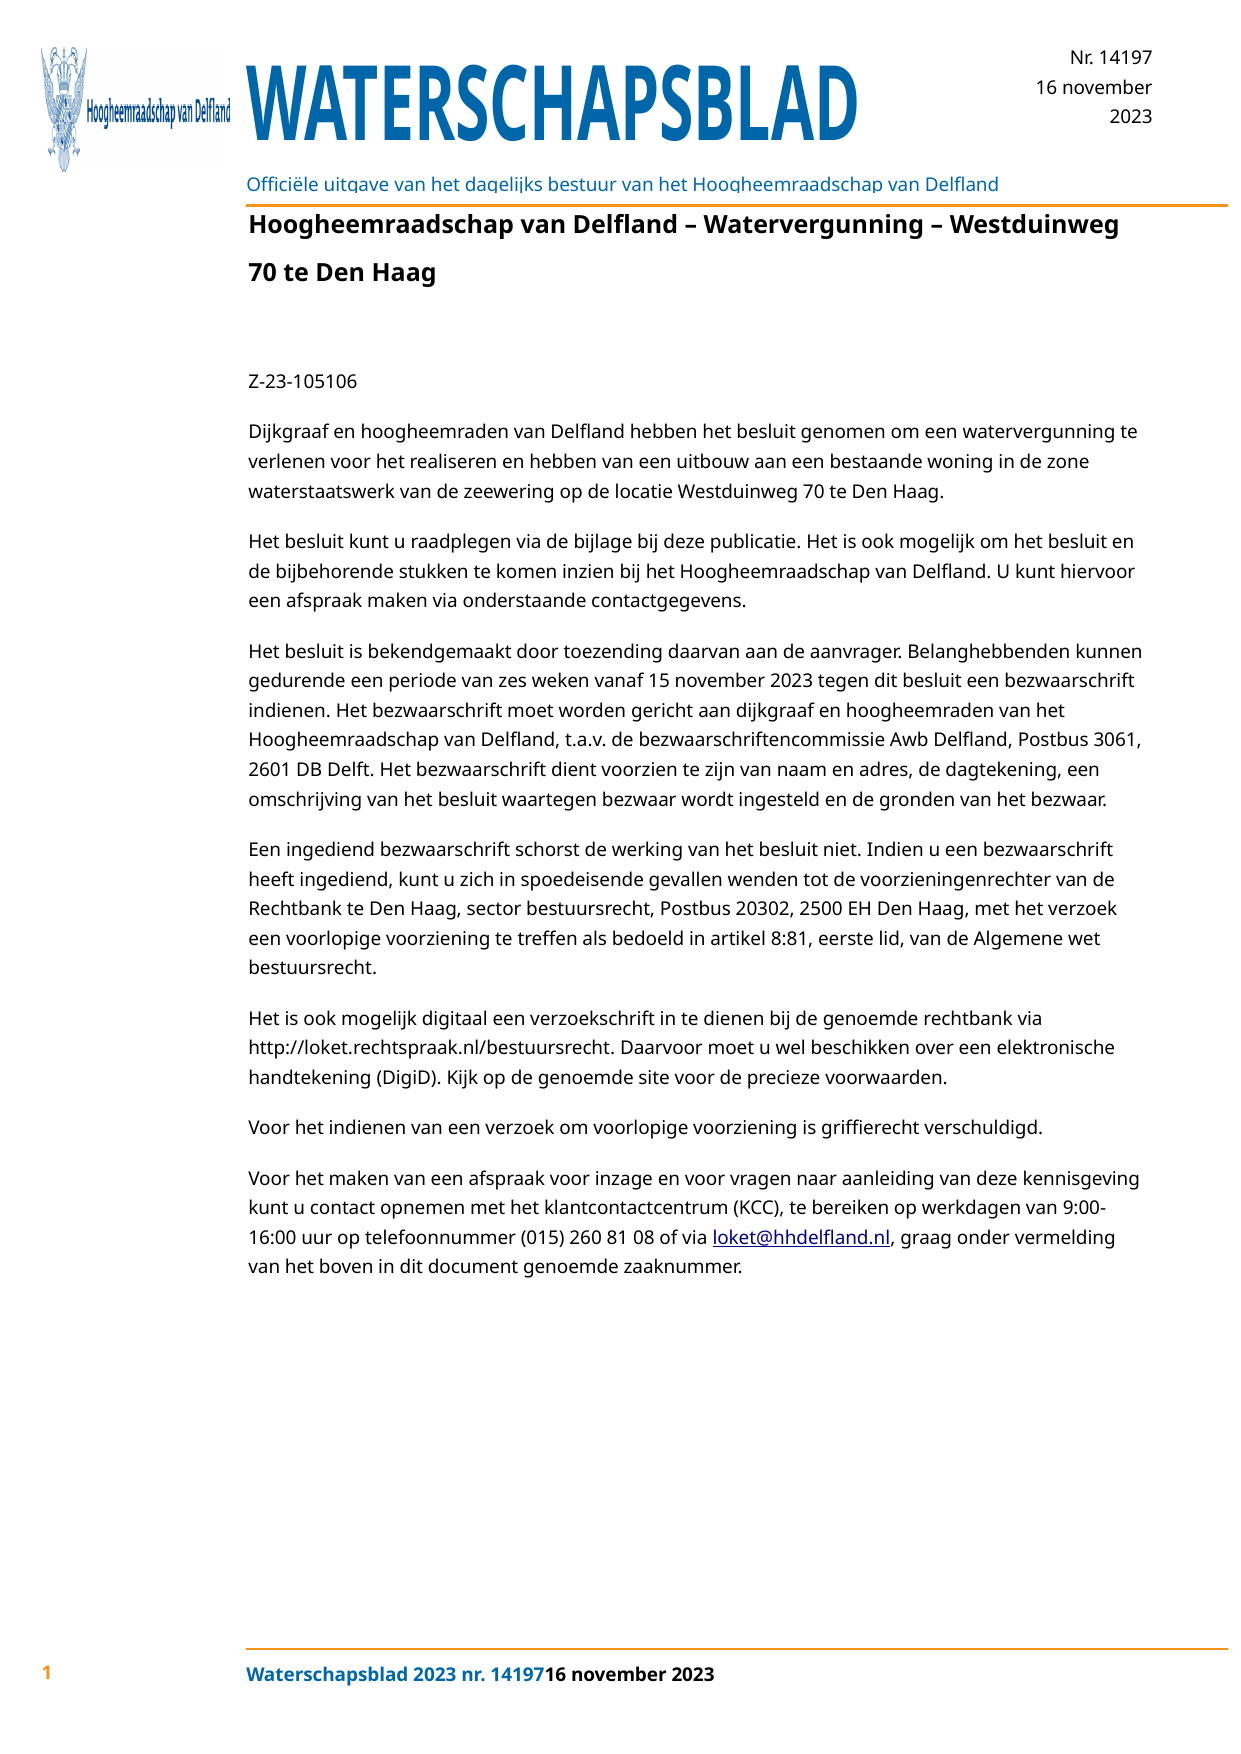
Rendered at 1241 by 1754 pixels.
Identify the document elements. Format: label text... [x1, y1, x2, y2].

text Het besluit is bekendgemaakt door toezending daarvan aan de aanvrager. Belanghebbenden kunnen gedurende een periode van zes weken vanaf 15 november 2023 tegen dit besluit een bezwaarschrift indienen. Het bezwaarschrift moet worden gericht aan dijkgraaf en hoogheemraden van het Hoogheemraadschap van Delfland, t.a.v. de bezwaarschriftencommissie Awb Delfland, Postbus 3061, 2601 DB Delft. Het bezwaarschrift dient voorzien te zijn van naam en adres, de dagtekening, een omschrijving van het besluit waartegen bezwaar wordt ingesteld en de gronden van het bezwaar. [248, 638, 1152, 812]
text Het besluit kunt u raadplegen via de bijlage bij deze publicatie. Het is ook mogelijk om het besluit en de bijbehorende stukken te komen inzien bij het Hoogheemraadschap van Delfland. U kunt hiervoor een afspraak maken via onderstaande contactgegevens. [248, 528, 1152, 613]
text Z-23-105106 [248, 368, 1152, 394]
text Dijkgraaf en hoogheemraden van Delfland hebben het besluit genomen om een watervergunning te verlenen voor het realiseren en hebben van een uitbouw aan een bestaande woning in de zone waterstaatswerk van de zeewering op de locatie Westduinweg 70 te Den Haag. [248, 419, 1152, 504]
text Hoogheemraadschap van Delfland – Watervergunning – Westduinweg 70 te Den Haag [248, 207, 1152, 288]
text Een ingediend bezwaarschrift schorst de werking van het besluit niet. Indien u een bezwaarschrift heeft ingediend, kunt u zich in spoedeisende gevallen wenden tot de voorzieningenrechter van de Rechtbank te Den Haag, sector bestuursrecht, Postbus 20302, 2500 EH Den Haag, met het verzoek een voorlopige voorziening te treffen als bedoeld in artikel 8:81, eerste lid, van de Algemene wet bestuursrecht. [248, 836, 1152, 980]
text Voor het indienen van een verzoek om voorlopige voorziening is griffierecht verschuldigd. [248, 1114, 1152, 1140]
text Voor het maken van een afspraak voor inzage en voor vragen naar aanleiding van deze kennisgeving kunt u contact opnemen met het klantcontactcentrum (KCC), te bereiken op werkdagen van 9:00-16:00 uur op telefoonnummer (015) 260 81 08 of via loket@hhdelfland.nl, graag onder vermelding van het boven in dit document genoemde zaaknummer. [248, 1165, 1152, 1279]
picture [41, 47, 231, 172]
text Het is ook mogelijk digitaal een verzoekschrift in te dienen bij de genoemde rechtbank via http://loket.rechtspraak.nl/bestuursrecht. Daarvoor moet u wel beschikken over een elektronische handtekening (DigiD). Kijk op de genoemde site voor de precieze voorwaarden. [248, 1005, 1152, 1090]
